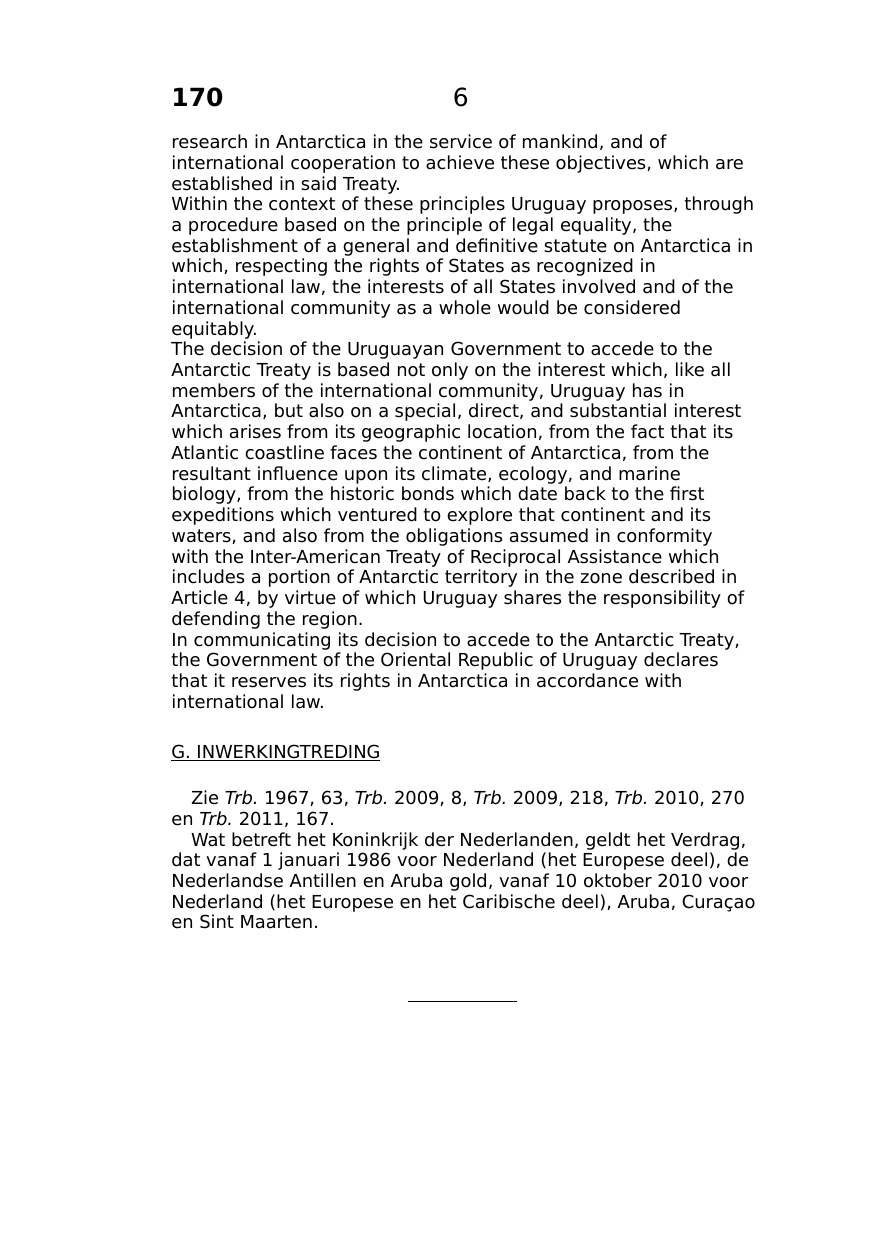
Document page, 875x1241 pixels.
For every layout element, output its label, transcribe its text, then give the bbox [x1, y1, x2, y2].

text In communicating its decision to accede to the Antarctic Treaty, the Government of the Oriental Republic of Uruguay declares that it reserves its rights in Antarctica in accordance with international law. [171, 629, 756, 712]
subtitle G. INWERKINGTREDING [171, 742, 756, 763]
text research in Antarctica in the service of mankind, and of international cooperation to achieve these objectives, which are established in said Treaty. [171, 132, 756, 194]
text Wat betreft het Koninkrijk der Nederlanden, geldt het Verdrag, dat vanaf 1 januari 1986 voor Nederland (het Europese deel), de Nederlandse Antillen en Aruba gold, vanaf 10 oktober 2010 voor Nederland (het Europese en het Caribische deel), Aruba, Curaçao en Sint Maarten. [171, 829, 756, 933]
text Within the context of these principles Uruguay proposes, through a procedure based on the principle of legal equality, the establishment of a general and definitive statute on Antarctica in which, respecting the rights of States as recognized in international law, the interests of all States involved and of the international community as a whole would be considered equitably. [171, 194, 756, 339]
text The decision of the Uruguayan Government to accede to the Antarctic Treaty is based not only on the interest which, like all members of the international community, Uruguay has in Antarctica, but also on a special, direct, and substantial interest which arises from its geographic location, from the fact that its Atlantic coastline faces the continent of Antarctica, from the resultant influence upon its climate, ecology, and marine biology, from the historic bonds which date back to the first expeditions which ventured to explore that continent and its waters, and also from the obligations assumed in conformity with the Inter-American Treaty of Reciprocal Assistance which includes a portion of Antarctic territory in the zone described in Article 4, by virtue of which Uruguay shares the responsibility of defending the region. [171, 339, 756, 629]
text Zie Trb. 1967, 63, Trb. 2009, 8, Trb. 2009, 218, Trb. 2010, 270 en Trb. 2011, 167. [171, 788, 756, 829]
